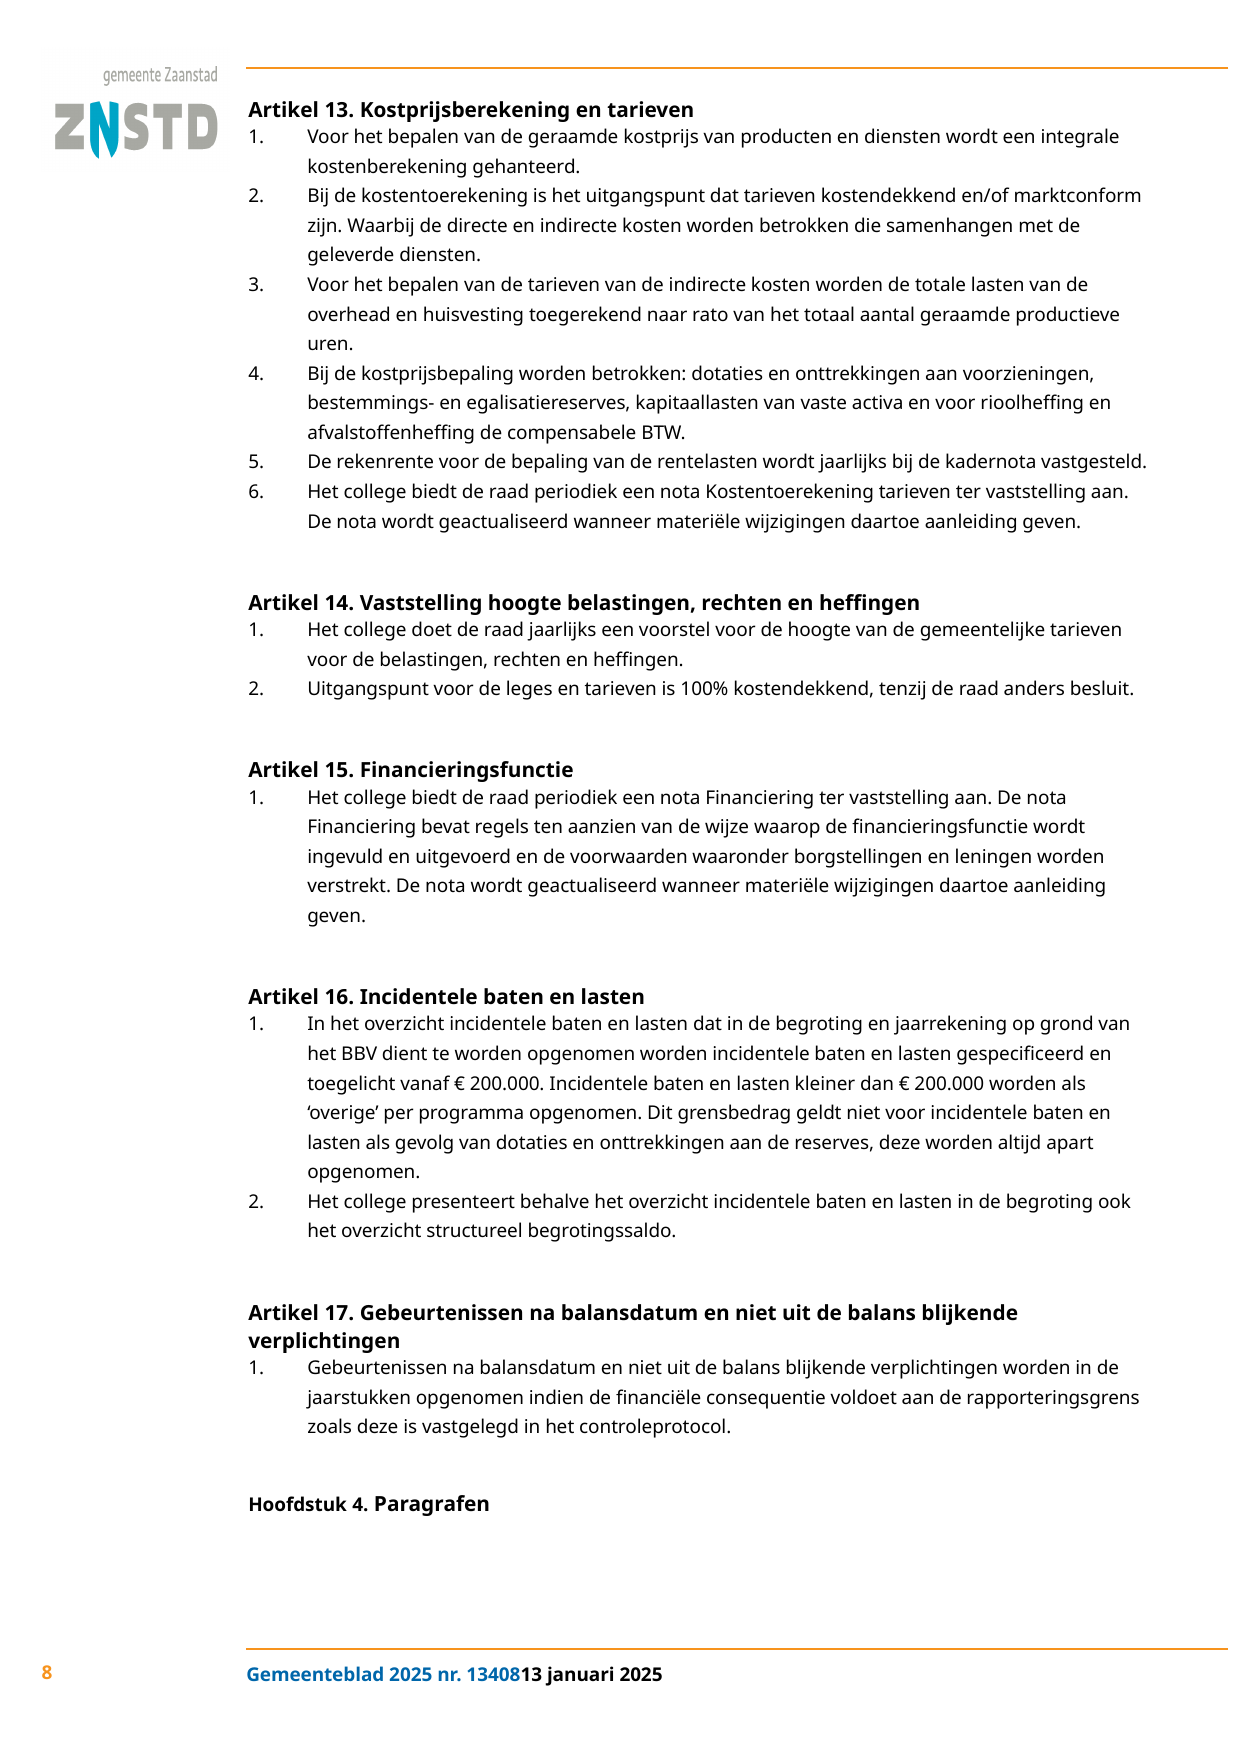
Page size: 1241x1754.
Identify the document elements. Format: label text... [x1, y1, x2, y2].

picture [41, 47, 231, 172]
list Uitgangspunt voor de leges en tarieven is 100% kostendekkend, tenzij de raad anders besluit. [248, 675, 1152, 701]
list Het college biedt de raad periodiek een nota Financiering ter vaststelling aan. De nota Financiering bevat regels ten aanzien van de wijze waarop de financieringsfunctie wordt ingevuld en uitgevoerd en de voorwaarden waaronder borgstellingen en leningen worden verstrekt. De nota wordt geactualiseerd wanneer materiële wijzigingen daartoe aanleiding geven. [248, 784, 1152, 928]
list Het college doet de raad jaarlijks een voorstel voor de hoogte van de gemeentelijke tarieven voor de belastingen, rechten en heffingen. [248, 616, 1152, 672]
text Hoofdstuk 4. Paragrafen [248, 1489, 1152, 1517]
list In het overzicht incidentele baten en lasten dat in de begroting en jaarrekening op grond van het BBV dient te worden opgenomen worden incidentele baten en lasten gespecificeerd en toegelicht vanaf € 200.000. Incidentele baten en lasten kleiner dan € 200.000 worden als ‘overige’ per programma opgenomen. Dit grensbedrag geldt niet voor incidentele baten en lasten als gevolg van dotaties en onttrekkingen aan de reserves, deze worden altijd apart opgenomen. [248, 1011, 1152, 1184]
list Bij de kostprijsbepaling worden betrokken: dotaties en onttrekkingen aan voorzieningen, bestemmings- en egalisatiereserves, kapitaallasten van vaste activa en voor rioolheffing en afvalstoffenheffing de compensabele BTW. [248, 360, 1152, 445]
list De rekenrente voor de bepaling van de rentelasten wordt jaarlijks bij de kadernota vastgesteld. [248, 449, 1152, 474]
list Het college presenteert behalve het overzicht incidentele baten en lasten in de begroting ook het overzicht structureel begrotingssaldo. [248, 1188, 1152, 1243]
list Het college biedt de raad periodiek een nota Kostentoerekening tarieven ter vaststelling aan. De nota wordt geactualiseerd wanneer materiële wijzigingen daartoe aanleiding geven. [248, 478, 1152, 533]
text Artikel 15. Financieringsfunctie [248, 755, 1152, 784]
text Artikel 16. Incidentele baten en lasten [248, 982, 1152, 1011]
text Artikel 13. Kostprijsberekening en tarieven [248, 95, 1152, 123]
list Voor het bepalen van de geraamde kostprijs van producten en diensten wordt een integrale kostenberekening gehanteerd. [248, 123, 1152, 178]
list Gebeurtenissen na balansdatum en niet uit de balans blijkende verplichtingen worden in de jaarstukken opgenomen indien de financiële consequentie voldoet aan de rapporteringsgrens zoals deze is vastgelegd in het controleprotocol. [248, 1354, 1152, 1439]
list Bij de kostentoerekening is het uitgangspunt dat tarieven kostendekkend en/of marktconform zijn. Waarbij de directe en indirecte kosten worden betrokken die samenhangen met de geleverde diensten. [248, 182, 1152, 267]
text Artikel 17. Gebeurtenissen na balansdatum en niet uit de balans blijkende verplichtingen [248, 1298, 1152, 1354]
text Artikel 14. Vaststelling hoogte belastingen, rechten en heffingen [248, 588, 1152, 616]
list Voor het bepalen van de tarieven van de indirecte kosten worden de totale lasten van de overhead en huisvesting toegerekend naar rato van het totaal aantal geraamde productieve uren. [248, 271, 1152, 356]
